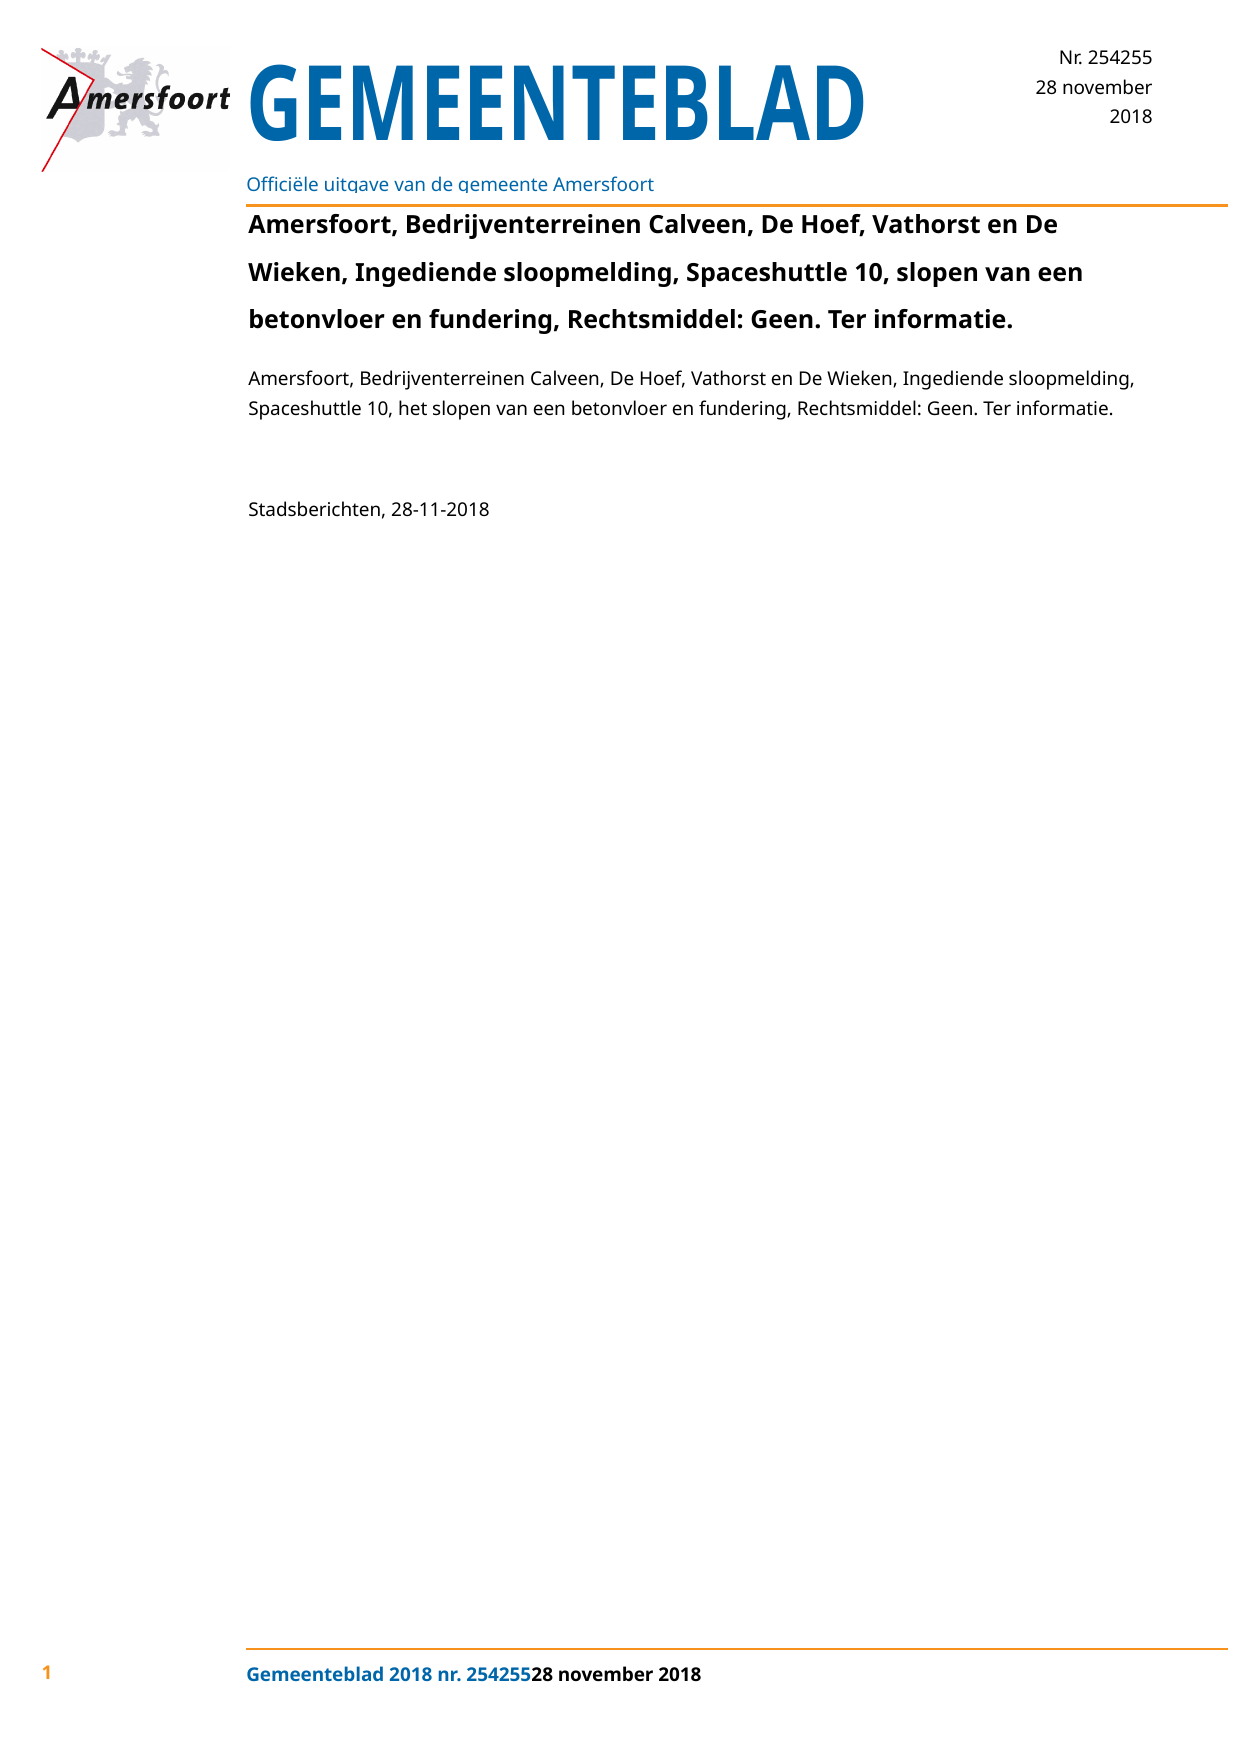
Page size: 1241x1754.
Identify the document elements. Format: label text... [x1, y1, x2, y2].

text Amersfoort, Bedrijventerreinen Calveen, De Hoef, Vathorst en De Wieken, Ingediende sloopmelding, Spaceshuttle 10, slopen van een betonvloer en fundering, Rechtsmiddel: Geen. Ter informatie. [248, 207, 1152, 336]
text Amersfoort, Bedrijventerreinen Calveen, De Hoef, Vathorst en De Wieken, Ingediende sloopmelding, Spaceshuttle 10, het slopen van een betonvloer en fundering, Rechtsmiddel: Geen. Ter informatie. [248, 366, 1152, 421]
text Stadsberichten, 28-11-2018 [248, 496, 1152, 522]
picture [41, 47, 231, 172]
